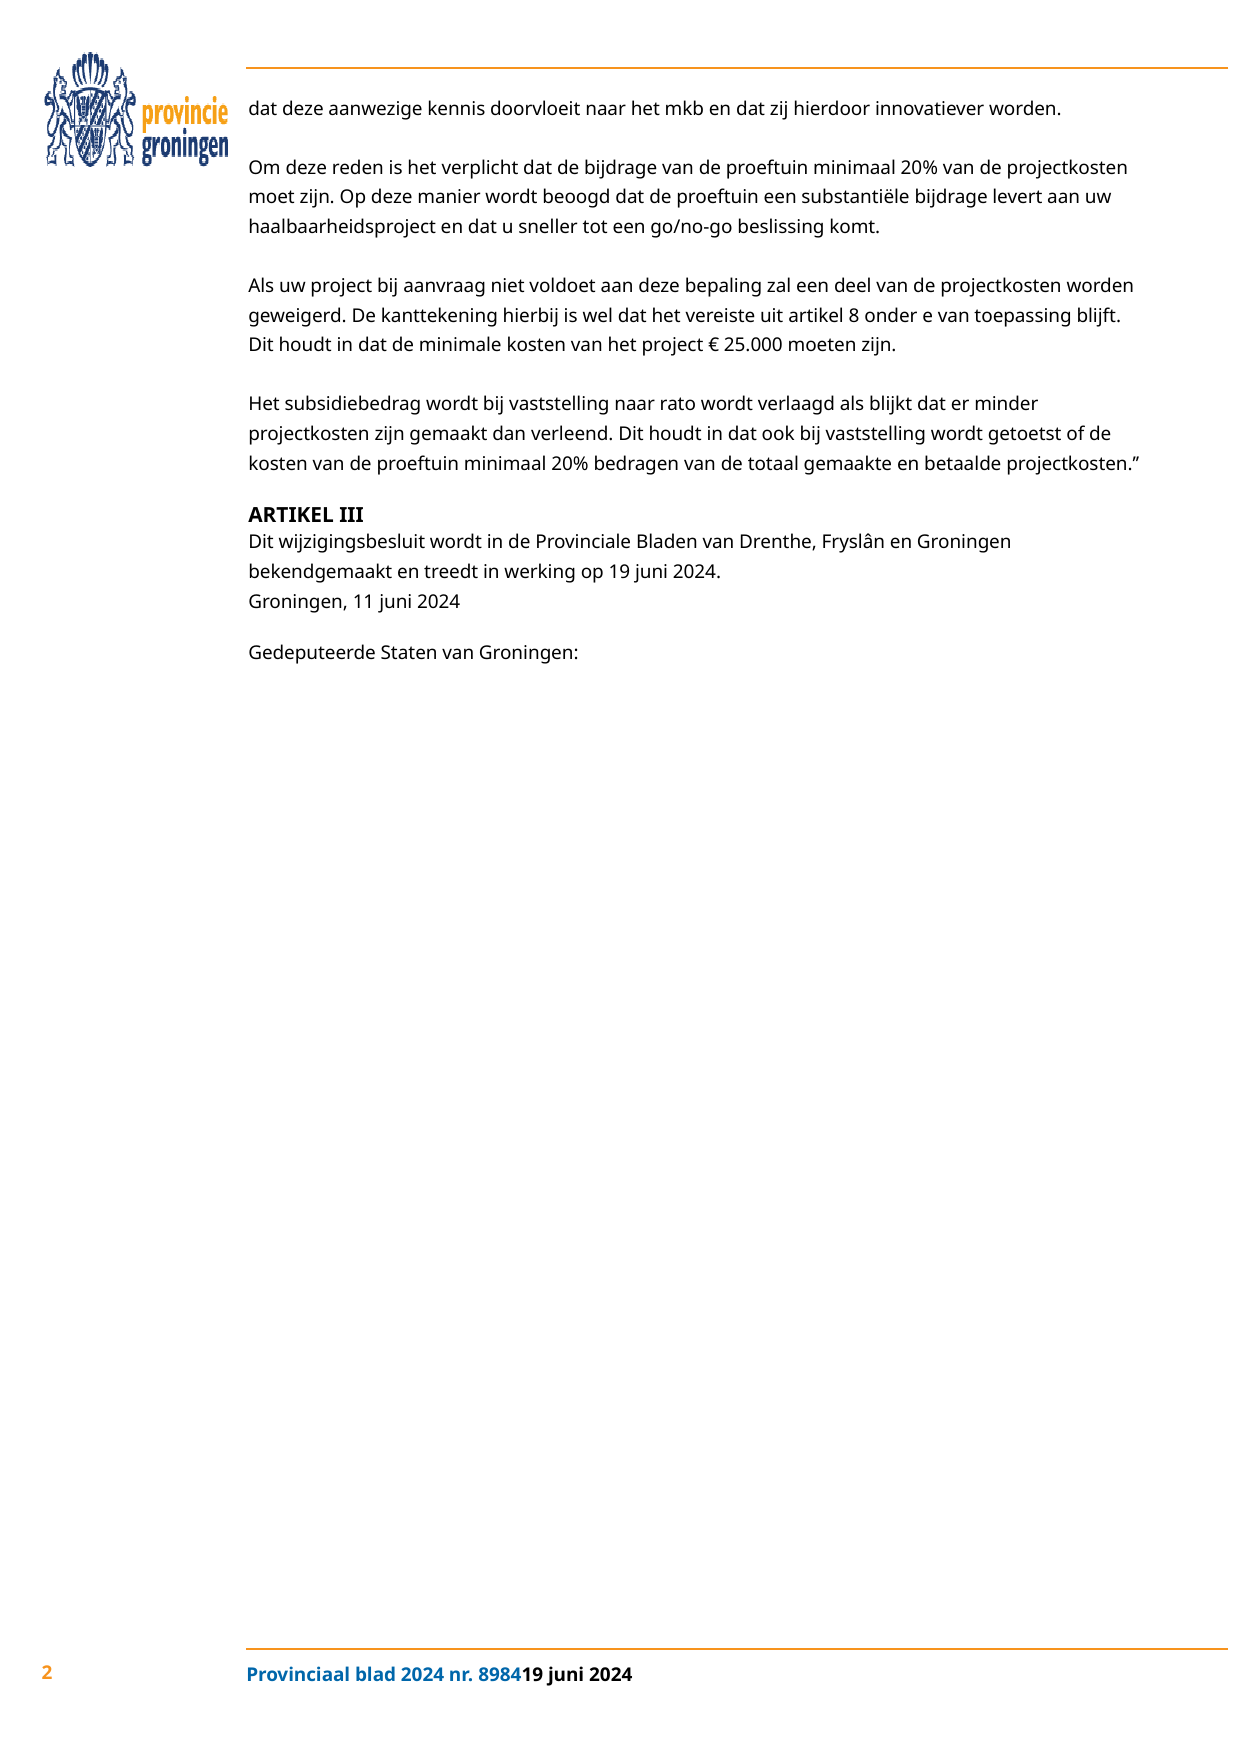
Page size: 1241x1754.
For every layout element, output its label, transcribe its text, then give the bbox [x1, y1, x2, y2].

text Gedeputeerde Staten van Groningen: [248, 639, 1152, 665]
picture [41, 47, 231, 172]
text Als uw project bij aanvraag niet voldoet aan deze bepaling zal een deel van de projectkosten worden geweigerd. De kanttekening hierbij is wel dat het vereiste uit artikel 8 onder e van toepassing blijft. Dit houdt in dat de minimale kosten van het project € 25.000 moeten zijn. [248, 272, 1152, 357]
text Om deze reden is het verplicht dat de bijdrage van de proeftuin minimaal 20% van de projectkosten moet zijn. Op deze manier wordt beoogd dat de proeftuin een substantiële bijdrage levert aan uw haalbaarheidsproject en dat u sneller tot een go/no-go beslissing komt. [248, 154, 1152, 239]
text Dit wijzigingsbesluit wordt in de Provinciale Bladen van Drenthe, Fryslân en Groningen bekendgemaakt en treedt in werking op 19 juni 2024. [248, 529, 1152, 584]
text ARTIKEL III [248, 500, 1152, 529]
text Het subsidiebedrag wordt bij vaststelling naar rato wordt verlaagd als blijkt dat er minder projectkosten zijn gemaakt dan verleend. Dit houdt in dat ook bij vaststelling wordt getoetst of de kosten van de proeftuin minimaal 20% bedragen van de totaal gemaakte en betaalde projectkosten.’’ [248, 391, 1152, 476]
text dat deze aanwezige kennis doorvloeit naar het mkb en dat zij hierdoor innovatiever worden. [248, 95, 1152, 121]
text Groningen, 11 juni 2024 [248, 588, 1152, 613]
